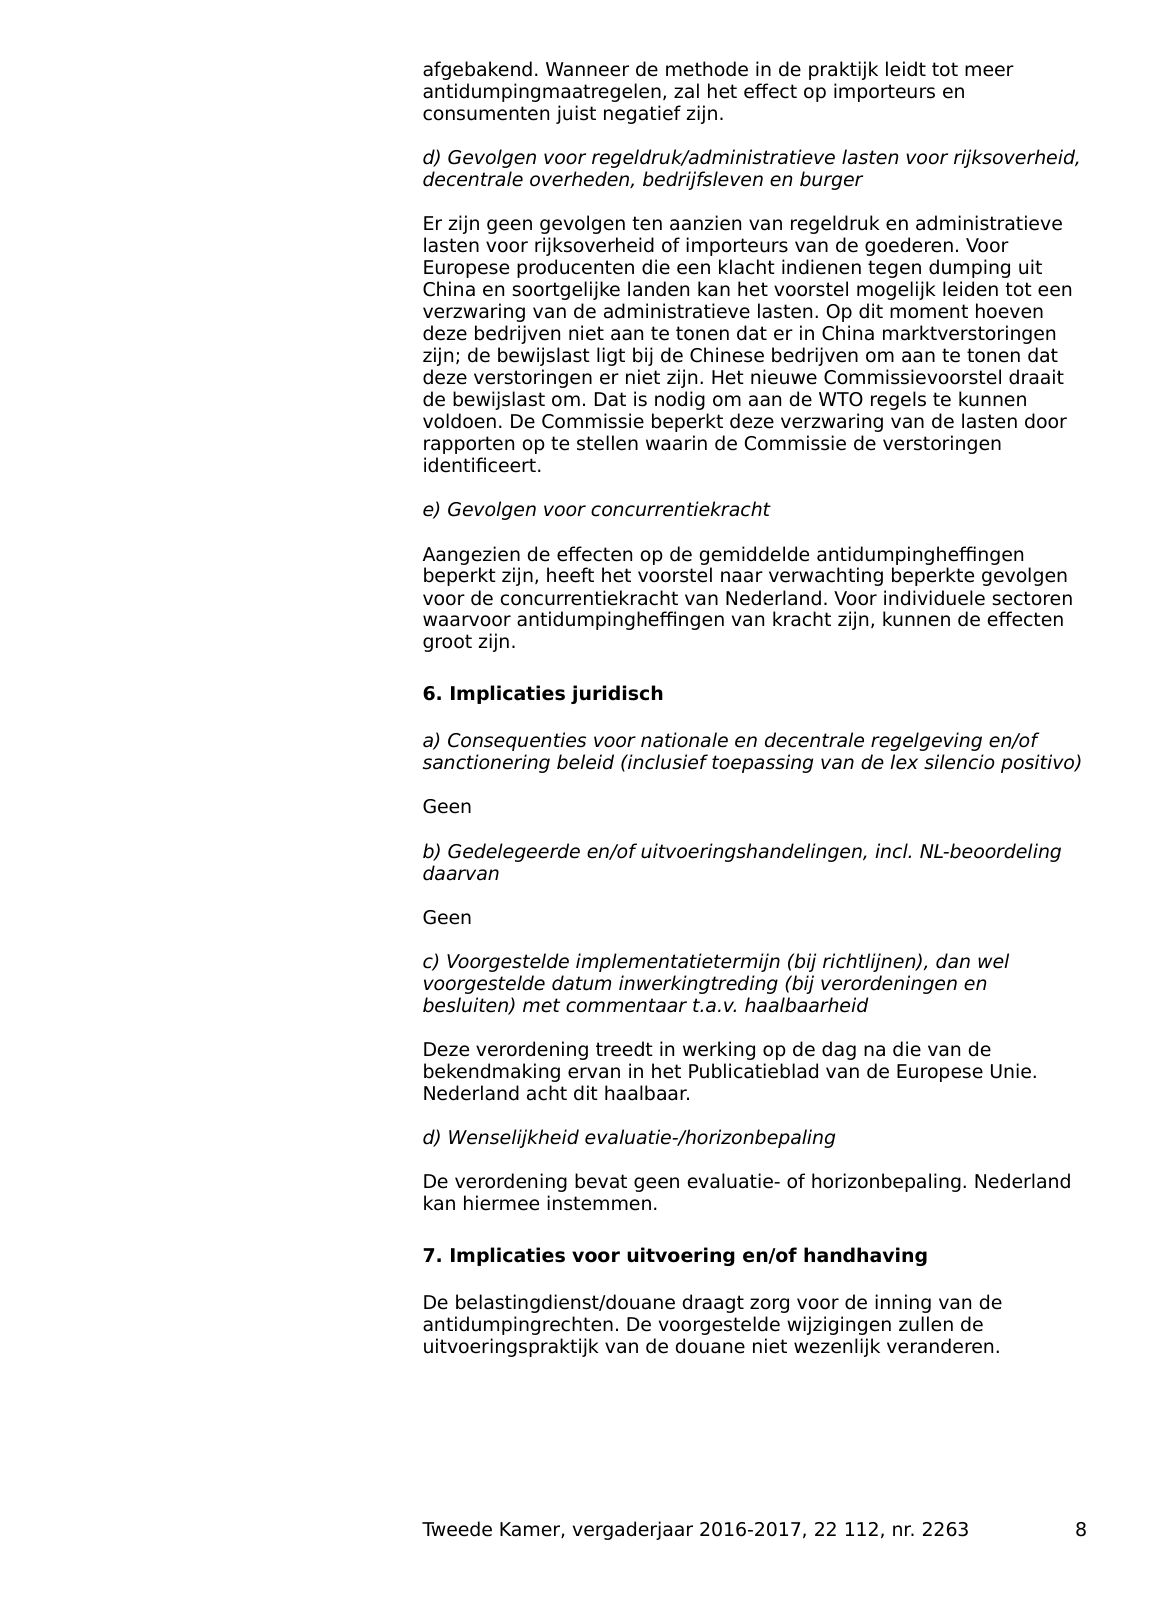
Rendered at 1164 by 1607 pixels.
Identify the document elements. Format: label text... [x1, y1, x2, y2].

subtitle a) Consequenties voor nationale en decentrale regelgeving en/of sanctionering beleid (inclusief toepassing van de lex silencio positivo) [422, 730, 1087, 774]
subtitle e) Gevolgen voor concurrentiekracht [422, 499, 1087, 521]
subtitle 6. Implicaties juridisch [422, 683, 1087, 705]
subtitle 7. Implicaties voor uitvoering en/of handhaving [422, 1245, 1087, 1267]
subtitle c) Voorgestelde implementatietermijn (bij richtlijnen), dan wel voorgestelde datum inwerkingtreding (bij verordeningen en besluiten) met commentaar t.a.v. haalbaarheid [422, 951, 1087, 1017]
text De belastingdienst/douane draagt zorg voor de inning van de antidumpingrechten. De voorgestelde wijzigingen zullen de uitvoeringspraktijk van de douane niet wezenlijk veranderen. [422, 1292, 1087, 1358]
text Geen [422, 907, 1087, 929]
text De verordening bevat geen evaluatie- of horizonbepaling. Nederland kan hiermee instemmen. [422, 1171, 1087, 1215]
text Er zijn geen gevolgen ten aanzien van regeldruk en administratieve lasten voor rijksoverheid of importeurs van de goederen. Voor Europese producenten die een klacht indienen tegen dumping uit China en soortgelijke landen kan het voorstel mogelijk leiden tot een verzwaring van de administratieve lasten. Op dit moment hoeven deze bedrijven niet aan te tonen dat er in China marktverstoringen zijn; de bewijslast ligt bij de Chinese bedrijven om aan te tonen dat deze verstoringen er niet zijn. Het nieuwe Commissievoorstel draait de bewijslast om. Dat is nodig om aan de WTO regels te kunnen voldoen. De Commissie beperkt deze verzwaring van de lasten door rapporten op te stellen waarin de Commissie de verstoringen identificeert. [422, 213, 1087, 477]
text afgebakend. Wanneer de methode in de praktijk leidt tot meer antidumpingmaatregelen, zal het effect op importeurs en consumenten juist negatief zijn. [422, 59, 1087, 125]
text Geen [422, 796, 1087, 818]
subtitle b) Gedelegeerde en/of uitvoeringshandelingen, incl. NL-beoordeling daarvan [422, 841, 1087, 884]
subtitle d) Wenselijkheid evaluatie-/horizonbepaling [422, 1127, 1087, 1149]
text Aangezien de effecten op de gemiddelde antidumpingheffingen beperkt zijn, heeft het voorstel naar verwachting beperkte gevolgen voor de concurrentiekracht van Nederland. Voor individuele sectoren waarvoor antidumpingheffingen van kracht zijn, kunnen de effecten groot zijn. [422, 543, 1087, 653]
subtitle d) Gevolgen voor regeldruk/administratieve lasten voor rijksoverheid, decentrale overheden, bedrijfsleven en burger [422, 147, 1087, 191]
text Deze verordening treedt in werking op de dag na die van de bekendmaking ervan in het Publicatieblad van de Europese Unie. Nederland acht dit haalbaar. [422, 1039, 1087, 1105]
